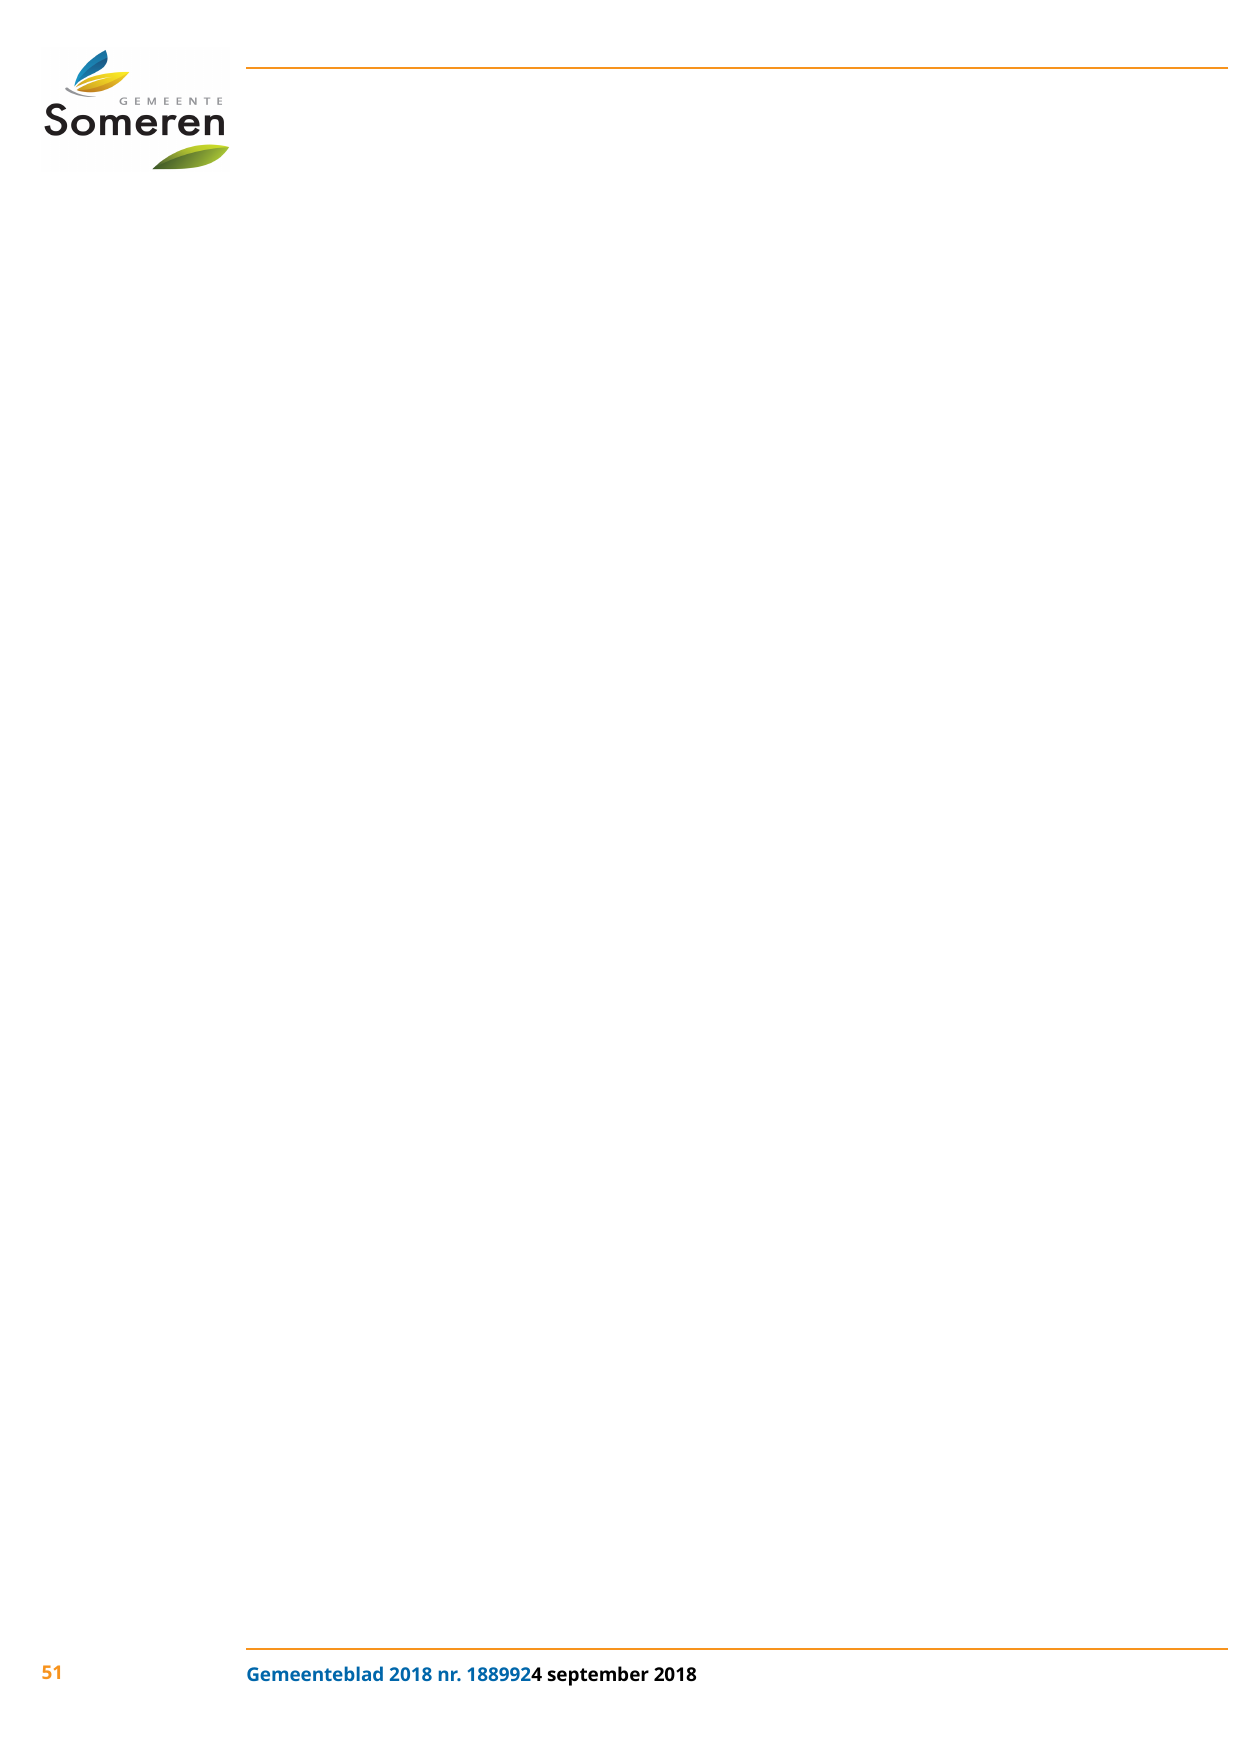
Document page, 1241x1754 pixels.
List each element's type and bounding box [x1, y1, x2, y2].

picture [41, 47, 231, 172]
